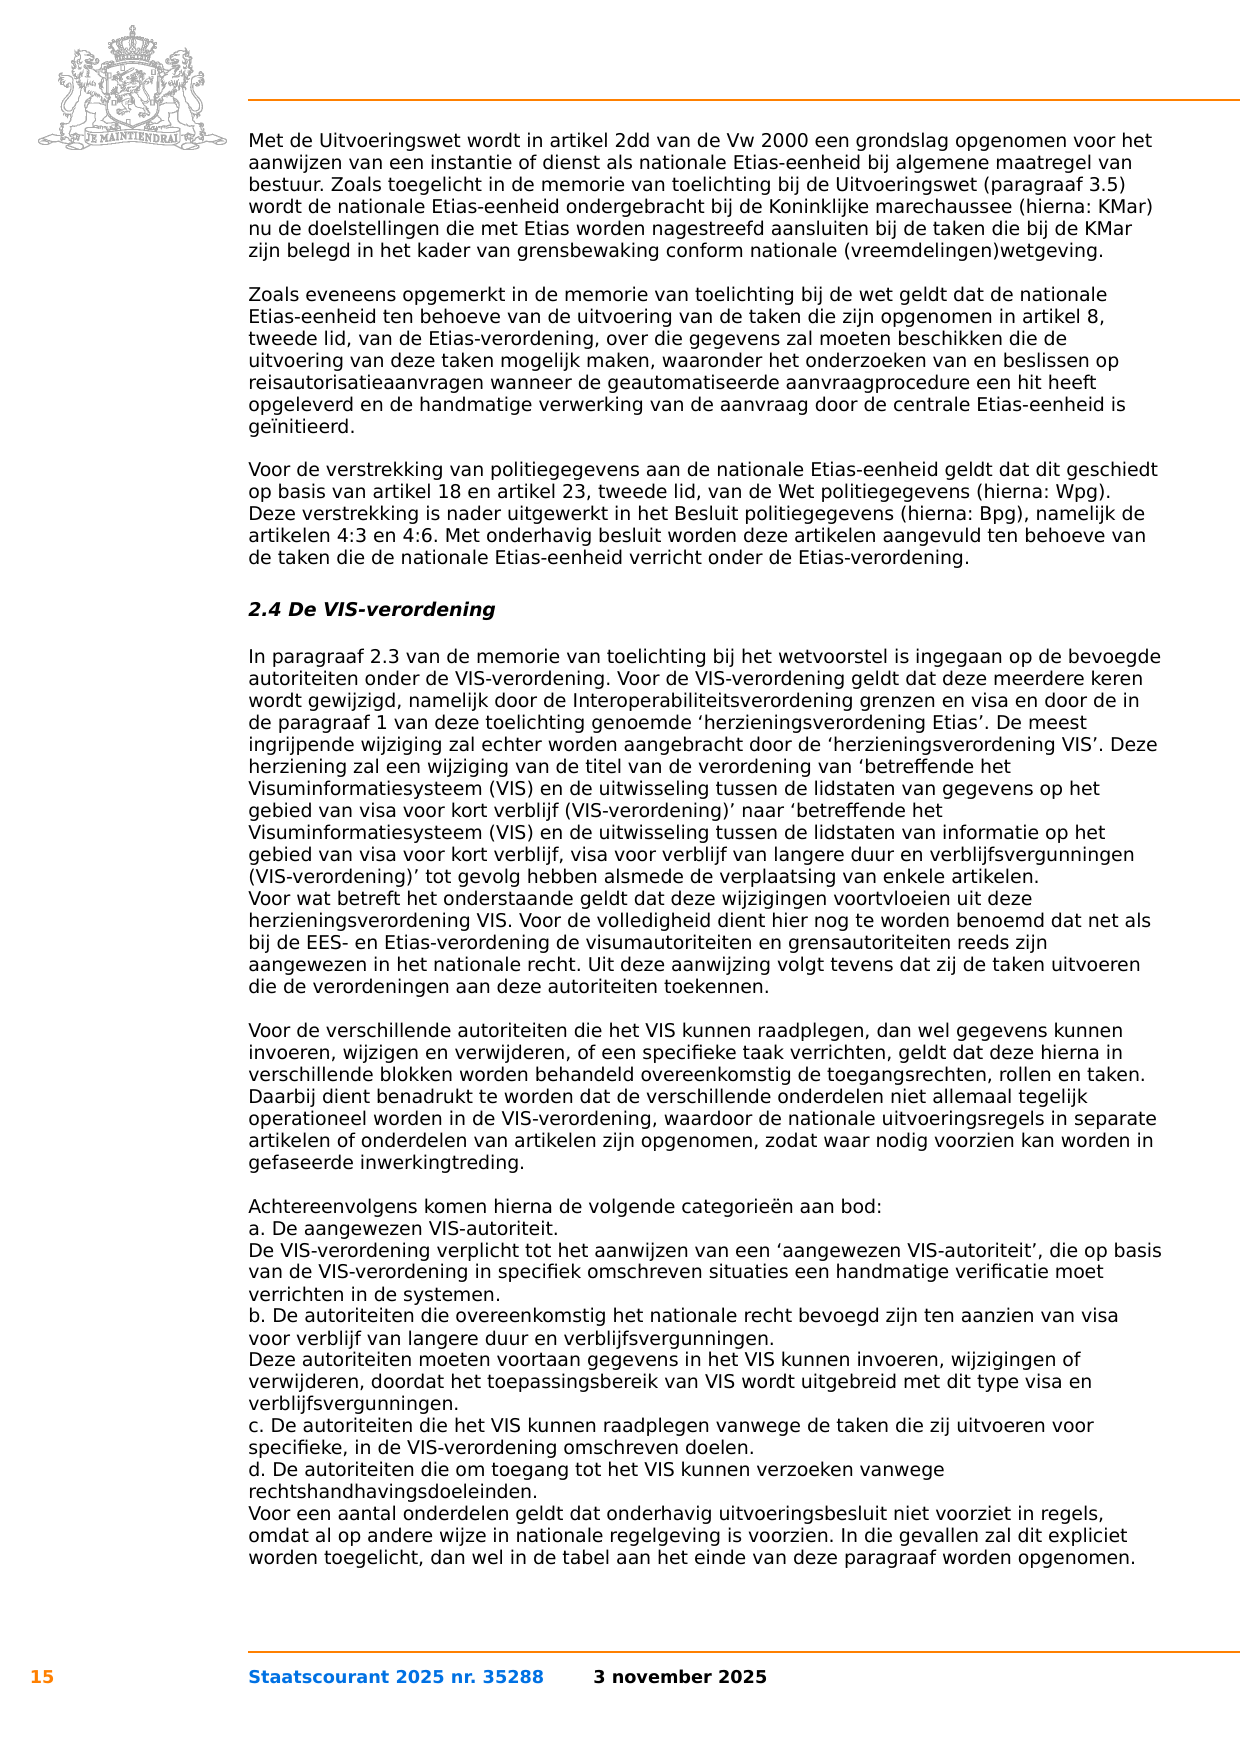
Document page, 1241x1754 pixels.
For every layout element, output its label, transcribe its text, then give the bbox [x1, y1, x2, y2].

text Achtereenvolgens komen hierna de volgende categorieën aan bod: [248, 1196, 1163, 1217]
text Zoals eveneens opgemerkt in de memorie van toelichting bij de wet geldt dat de nationale Etias-eenheid ten behoeve van de uitvoering van de taken die zijn opgenomen in artikel 8, tweede lid, van de Etias-verordening, over die gegevens zal moeten beschikken die de uitvoering van deze taken mogelijk maken, waaronder het onderzoeken van en beslissen op reisautorisatieaanvragen wanneer de geautomatiseerde aanvraagprocedure een hit heeft opgeleverd en de handmatige verwerking van de aanvraag door de centrale Etias-eenheid is geïnitieerd. [248, 284, 1163, 437]
picture [38, 25, 227, 150]
text Voor wat betreft het onderstaande geldt dat deze wijzigingen voortvloeien uit deze herzieningsverordening VIS. Voor de volledigheid dient hier nog te worden benoemd dat net als bij de EES- en Etias-verordening de visumautoriteiten en grensautoriteiten reeds zijn aangewezen in het nationale recht. Uit deze aanwijzing volgt tevens dat zij de taken uitvoeren die de verordeningen aan deze autoriteiten toekennen. [248, 888, 1163, 998]
text Met de Uitvoeringswet wordt in artikel 2dd van de Vw 2000 een grondslag opgenomen voor het aanwijzen van een instantie of dienst als nationale Etias-eenheid bij algemene maatregel van bestuur. Zoals toegelicht in de memorie van toelichting bij de Uitvoeringswet (paragraaf 3.5) wordt de nationale Etias-eenheid ondergebracht bij de Koninklijke marechaussee (hierna: KMar) nu de doelstellingen die met Etias worden nagestreefd aansluiten bij de taken die bij de KMar zijn belegd in het kader van grensbewaking conform nationale (vreemdelingen)wetgeving. [248, 130, 1163, 262]
text c. De autoriteiten die het VIS kunnen raadplegen vanwege de taken die zij uitvoeren voor specifieke, in de VIS-verordening omschreven doelen. [248, 1415, 1163, 1459]
text De VIS-verordening verplicht tot het aanwijzen van een ‘aangewezen VIS-autoriteit’, die op basis van de VIS-verordening in specifiek omschreven situaties een handmatige verificatie moet verrichten in de systemen. [248, 1239, 1163, 1305]
text Voor de verschillende autoriteiten die het VIS kunnen raadplegen, dan wel gegevens kunnen invoeren, wijzigen en verwijderen, of een specifieke taak verrichten, geldt dat deze hierna in verschillende blokken worden behandeld overeenkomstig de toegangsrechten, rollen en taken. Daarbij dient benadrukt te worden dat de verschillende onderdelen niet allemaal tegelijk operationeel worden in de VIS-verordening, waardoor de nationale uitvoeringsregels in separate artikelen of onderdelen van artikelen zijn opgenomen, zodat waar nodig voorzien kan worden in gefaseerde inwerkingtreding. [248, 1020, 1163, 1174]
text d. De autoriteiten die om toegang tot het VIS kunnen verzoeken vanwege rechtshandhavingsdoeleinden. [248, 1459, 1163, 1503]
text Voor een aantal onderdelen geldt dat onderhavig uitvoeringsbesluit niet voorziet in regels, omdat al op andere wijze in nationale regelgeving is voorzien. In die gevallen zal dit expliciet worden toegelicht, dan wel in de tabel aan het einde van deze paragraaf worden opgenomen. [248, 1503, 1163, 1569]
text Deze autoriteiten moeten voortaan gegevens in het VIS kunnen invoeren, wijzigingen of verwijderen, doordat het toepassingsbereik van VIS wordt uitgebreid met dit type visa en verblijfsvergunningen. [248, 1349, 1163, 1415]
text Voor de verstrekking van politiegegevens aan de nationale Etias-eenheid geldt dat dit geschiedt op basis van artikel 18 en artikel 23, tweede lid, van de Wet politiegegevens (hierna: Wpg). Deze verstrekking is nader uitgewerkt in het Besluit politiegegevens (hierna: Bpg), namelijk de artikelen 4:3 en 4:6. Met onderhavig besluit worden deze artikelen aangevuld ten behoeve van de taken die de nationale Etias-eenheid verricht onder de Etias-verordening. [248, 459, 1163, 569]
subtitle 2.4 De VIS-verordening [248, 599, 1163, 621]
text a. De aangewezen VIS-autoriteit. [248, 1217, 1163, 1239]
text In paragraaf 2.3 van de memorie van toelichting bij het wetvoorstel is ingegaan op de bevoegde autoriteiten onder de VIS-verordening. Voor de VIS-verordening geldt dat deze meerdere keren wordt gewijzigd, namelijk door de Interoperabiliteitsverordening grenzen en visa en door de in de paragraaf 1 van deze toelichting genoemde ‘herzieningsverordening Etias’. De meest ingrijpende wijziging zal echter worden aangebracht door de ‘herzieningsverordening VIS’. Deze herziening zal een wijziging van de titel van de verordening van ‘betreffende het Visuminformatiesysteem (VIS) en de uitwisseling tussen de lidstaten van gegevens op het gebied van visa voor kort verblijf (VIS-verordening)’ naar ‘betreffende het Visuminformatiesysteem (VIS) en de uitwisseling tussen de lidstaten van informatie op het gebied van visa voor kort verblijf, visa voor verblijf van langere duur en verblijfsvergunningen (VIS-verordening)’ tot gevolg hebben alsmede de verplaatsing van enkele artikelen. [248, 646, 1163, 888]
text b. De autoriteiten die overeenkomstig het nationale recht bevoegd zijn ten aanzien van visa voor verblijf van langere duur en verblijfsvergunningen. [248, 1305, 1163, 1349]
